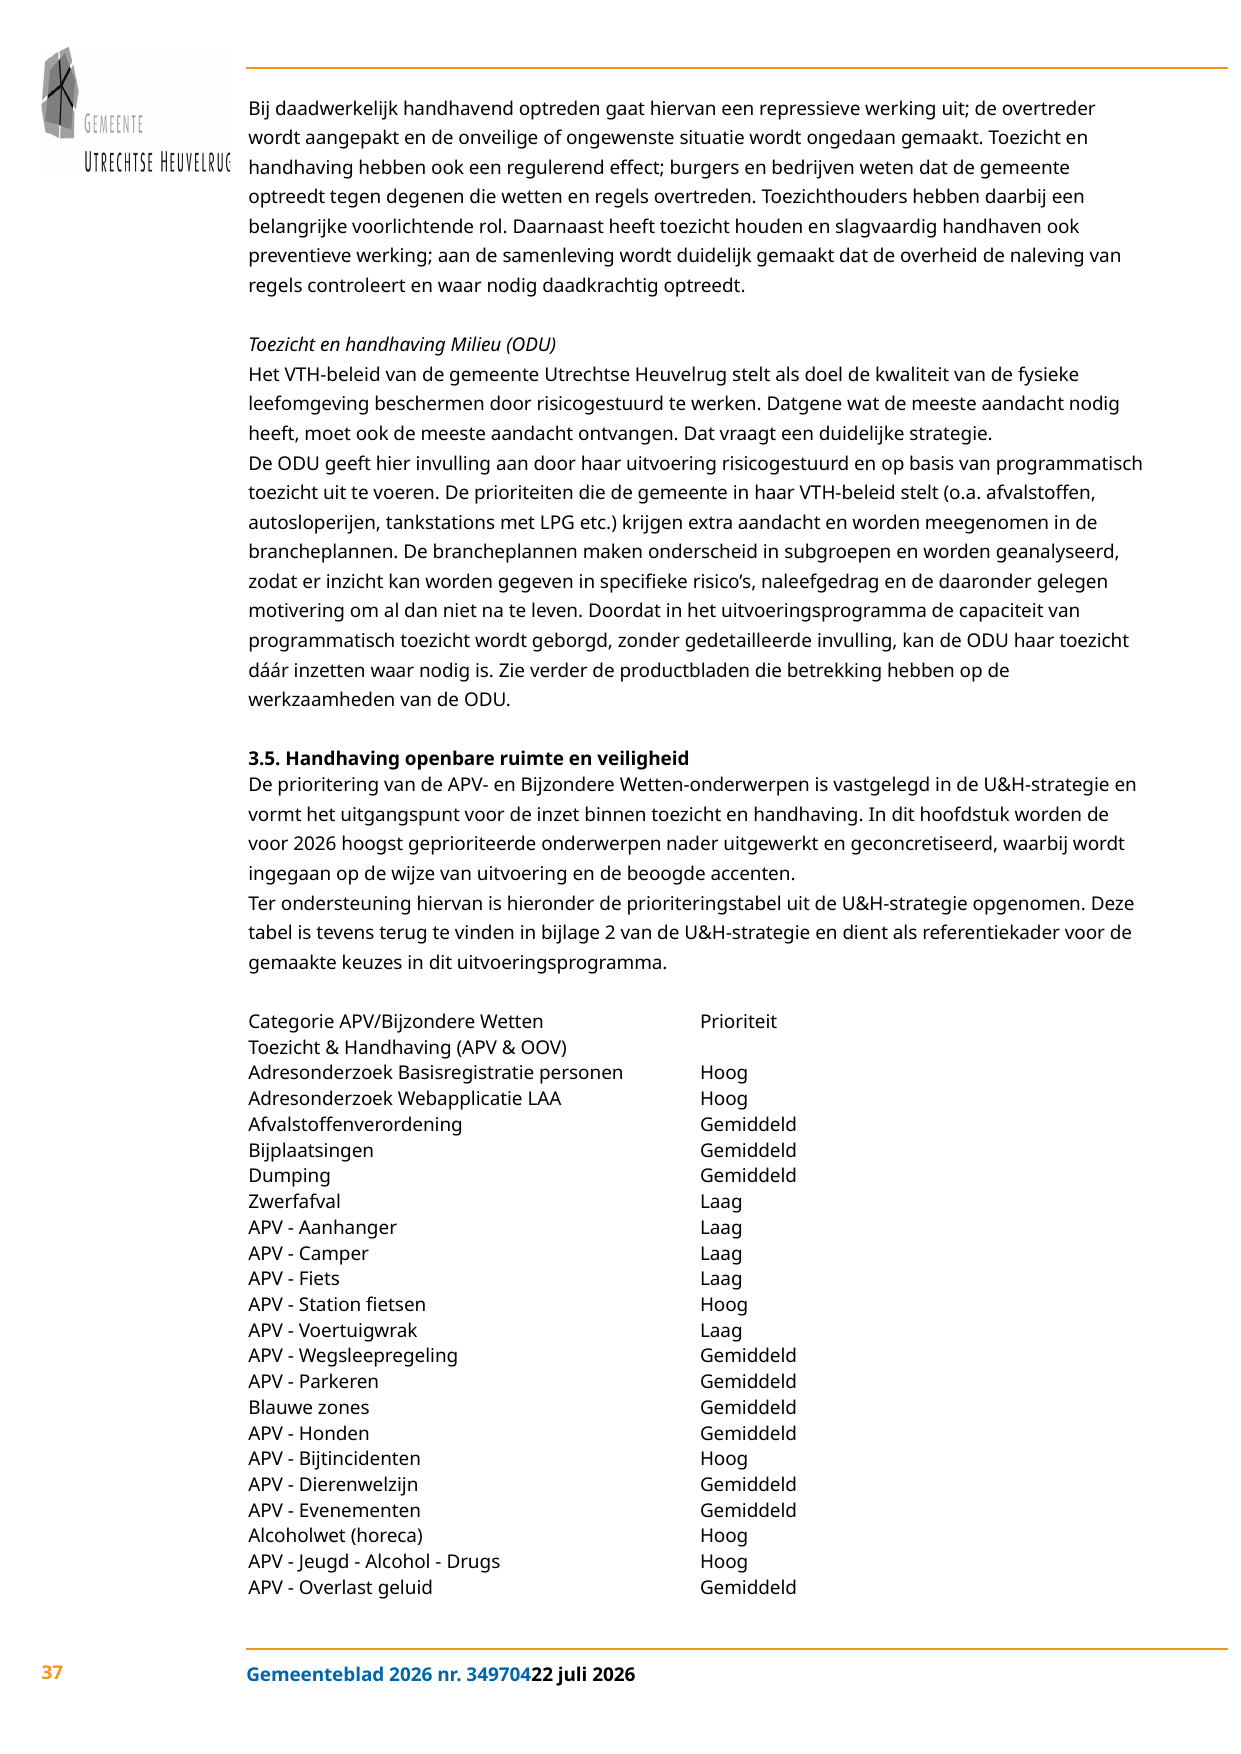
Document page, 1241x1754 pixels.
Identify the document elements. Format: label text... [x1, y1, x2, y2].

table_cell APV - Aanhanger [248, 1214, 700, 1240]
table_cell APV - Voertuigwrak [248, 1317, 700, 1343]
table_cell APV - Overlast geluid [248, 1574, 700, 1600]
table_cell Toezicht & Handhaving (APV & OOV) [248, 1034, 700, 1059]
table_cell Blauwe zones [248, 1394, 700, 1420]
table_cell Hoog [700, 1085, 1152, 1111]
table_cell APV - Station fietsen [248, 1291, 700, 1317]
text Toezicht en handhaving Milieu (ODU) [248, 331, 1152, 357]
table_cell Gemiddeld [700, 1394, 1152, 1420]
table_header Prioriteit [700, 1008, 1152, 1034]
table_cell Gemiddeld [700, 1574, 1152, 1600]
table_cell APV - Evenementen [248, 1497, 700, 1523]
table_header Categorie APV/Bijzondere Wetten [248, 1008, 700, 1034]
table_cell Bijplaatsingen [248, 1137, 700, 1162]
table_cell Hoog [700, 1549, 1152, 1574]
table_cell Gemiddeld [700, 1137, 1152, 1162]
table_cell Gemiddeld [700, 1497, 1152, 1523]
table_cell Dumping [248, 1163, 700, 1188]
table_cell APV - Jeugd - Alcohol - Drugs [248, 1549, 700, 1574]
table_cell Alcoholwet (horeca) [248, 1523, 700, 1548]
table_cell Adresonderzoek Webapplicatie LAA [248, 1085, 700, 1111]
table_cell APV - Honden [248, 1420, 700, 1446]
table_cell Gemiddeld [700, 1111, 1152, 1137]
table_cell Zwerfafval [248, 1188, 700, 1214]
table_cell Hoog [700, 1446, 1152, 1471]
text Ter ondersteuning hiervan is hieronder de prioriteringstabel uit de U&H-strategie opgenomen. Deze tabel is tevens terug te vinden in bijlage 2 van de U&H-strategie en dient als referentiekader voor de gemaakte keuzes in dit uitvoeringsprogramma. [248, 890, 1152, 974]
table_cell Laag [700, 1240, 1152, 1265]
table_cell Gemiddeld [700, 1163, 1152, 1188]
table_cell Hoog [700, 1291, 1152, 1317]
text De prioritering van de APV- en Bijzondere Wetten-onderwerpen is vastgelegd in de U&H-strategie en vormt het uitgangspunt voor de inzet binnen toezicht en handhaving. In dit hoofdstuk worden de voor 2026 hoogst geprioriteerde onderwerpen nader uitgewerkt en geconcretiseerd, waarbij wordt ingegaan op de wijze van uitvoering en de beoogde accenten. [248, 771, 1152, 886]
table_cell [700, 1034, 1152, 1059]
table_cell Gemiddeld [700, 1343, 1152, 1368]
text De ODU geeft hier invulling aan door haar uitvoering risicogestuurd en op basis van programmatisch toezicht uit te voeren. De prioriteiten die de gemeente in haar VTH-beleid stelt (o.a. afvalstoffen, autosloperijen, tankstations met LPG etc.) krijgen extra aandacht en worden meegenomen in de brancheplannen. De brancheplannen maken onderscheid in subgroepen en worden geanalyseerd, zodat er inzicht kan worden gegeven in specifieke risico’s, naleefgedrag en de daaronder gelegen motivering om al dan niet na te leven. Doordat in het uitvoeringsprogramma de capaciteit van programmatisch toezicht wordt geborgd, zonder gedetailleerde invulling, kan de ODU haar toezicht dáár inzetten waar nodig is. Zie verder de productbladen die betrekking hebben op de werkzaamheden van de ODU. [248, 450, 1152, 712]
table_cell Adresonderzoek Basisregistratie personen [248, 1060, 700, 1085]
table_cell APV - Camper [248, 1240, 700, 1265]
table_cell Laag [700, 1188, 1152, 1214]
text Bij daadwerkelijk handhavend optreden gaat hiervan een repressieve werking uit; de overtreder wordt aangepakt en de onveilige of ongewenste situatie wordt ongedaan gemaakt. Toezicht en handhaving hebben ook een regulerend effect; burgers en bedrijven weten dat de gemeente optreedt tegen degenen die wetten en regels overtreden. Toezichthouders hebben daarbij een belangrijke voorlichtende rol. Daarnaast heeft toezicht houden en slagvaardig handhaven ook preventieve werking; aan de samenleving wordt duidelijk gemaakt dat de overheid de naleving van regels controleert en waar nodig daadkrachtig optreedt. [248, 95, 1152, 298]
table_cell APV - Wegsleepregeling [248, 1343, 700, 1368]
text 3.5. Handhaving openbare ruimte en veiligheid [248, 746, 1152, 771]
table_cell Gemiddeld [700, 1420, 1152, 1446]
table_cell Laag [700, 1214, 1152, 1240]
table_cell Laag [700, 1317, 1152, 1343]
table_cell Gemiddeld [700, 1471, 1152, 1497]
table_cell Hoog [700, 1060, 1152, 1085]
picture [41, 47, 231, 172]
table_cell Laag [700, 1265, 1152, 1291]
table_cell Gemiddeld [700, 1368, 1152, 1394]
table_cell Afvalstoffenverordening [248, 1111, 700, 1137]
text Het VTH-beleid van de gemeente Utrechtse Heuvelrug stelt als doel de kwaliteit van de fysieke leefomgeving beschermen door risicogestuurd te werken. Datgene wat de meeste aandacht nodig heeft, moet ook de meeste aandacht ontvangen. Dat vraagt een duidelijke strategie. [248, 361, 1152, 446]
table_cell APV - Fiets [248, 1265, 700, 1291]
table_cell APV - Bijtincidenten [248, 1446, 700, 1471]
table_cell APV - Dierenwelzijn [248, 1471, 700, 1497]
table_cell APV - Parkeren [248, 1368, 700, 1394]
table_cell Hoog [700, 1523, 1152, 1548]
